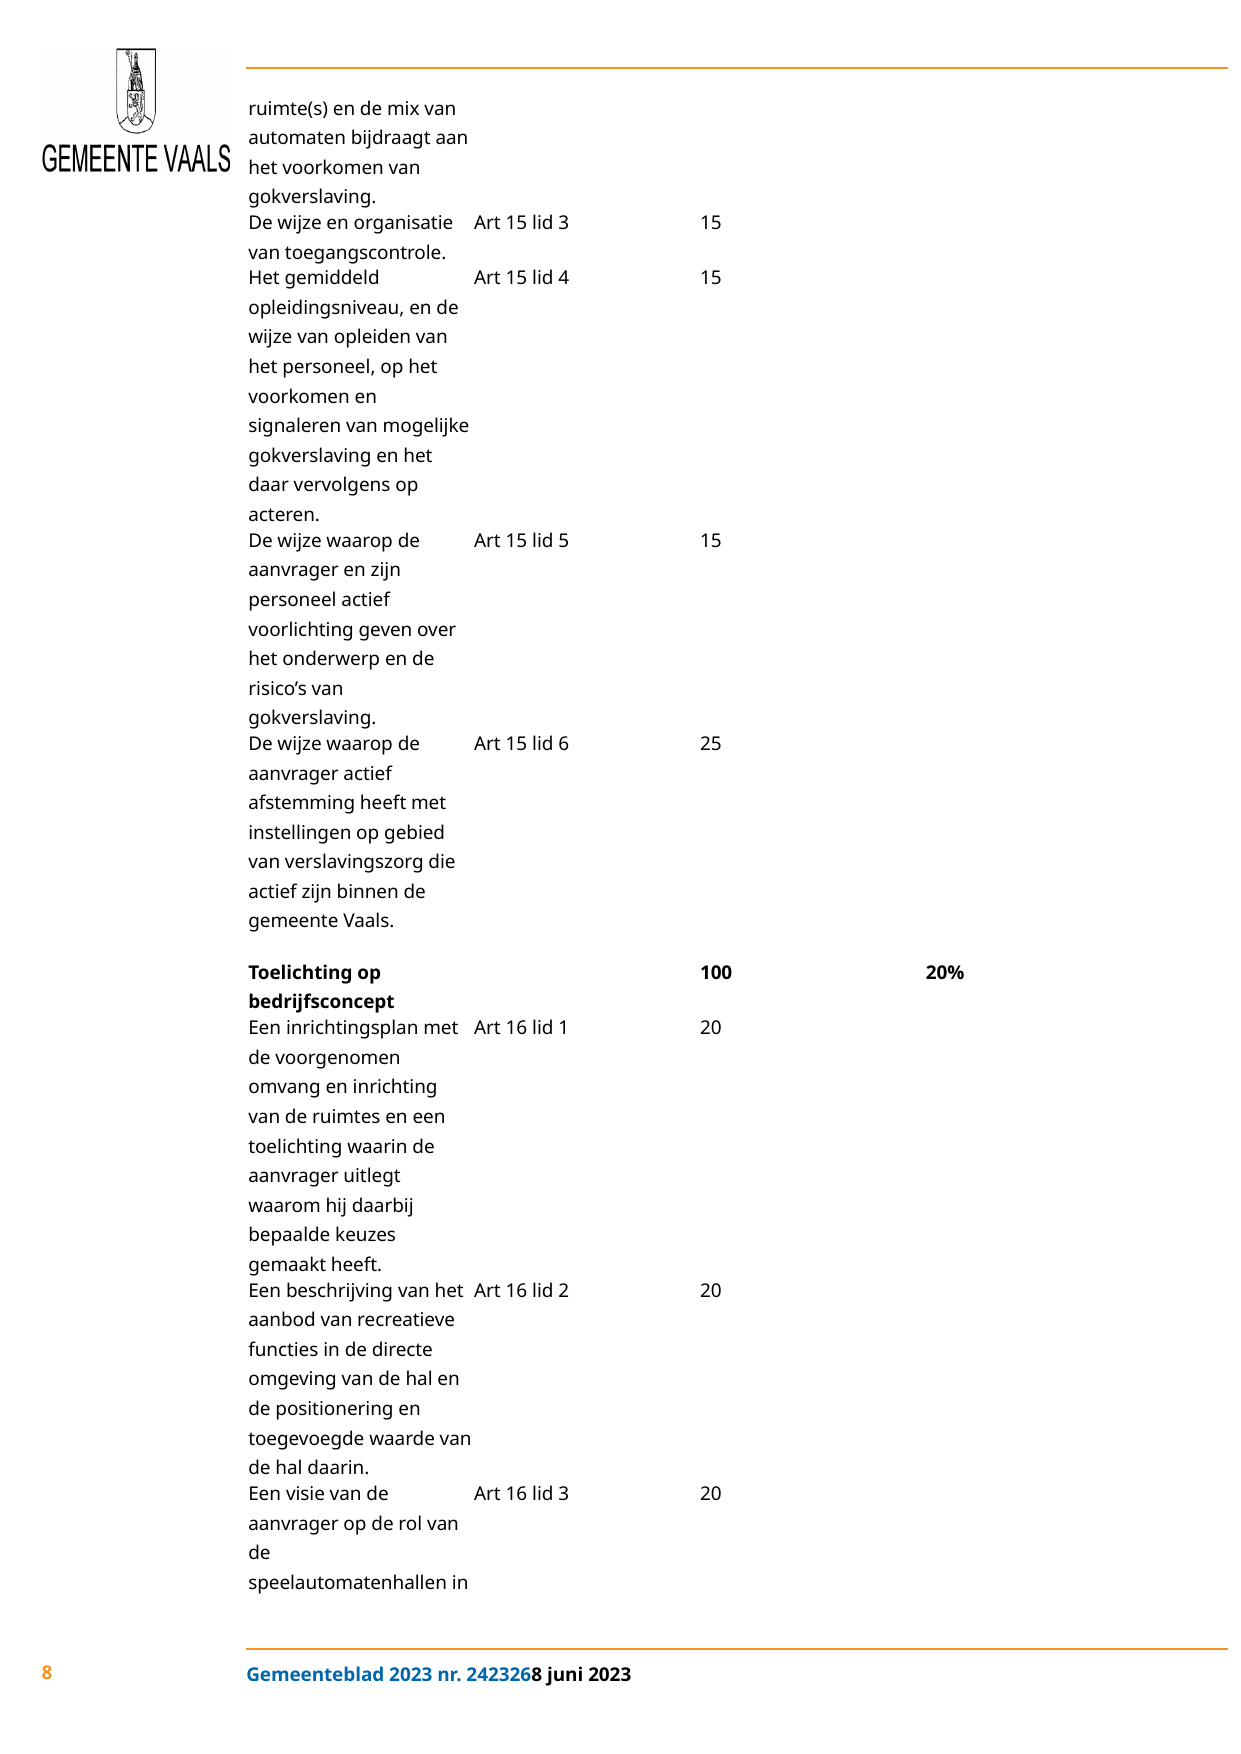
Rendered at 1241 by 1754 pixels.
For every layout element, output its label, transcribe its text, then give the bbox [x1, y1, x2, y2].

table_cell ruimte(s) en de mix van automaten bijdraagt aan het voorkomen van gokverslaving. [248, 95, 474, 209]
table_cell 20% [926, 959, 1152, 1014]
table_cell Art 15 lid 5 [474, 527, 700, 730]
table_cell Art 16 lid 3 [474, 1480, 700, 1594]
table_cell [474, 95, 700, 209]
table_cell 15 [700, 527, 926, 730]
table_cell [926, 95, 1152, 209]
table_cell [474, 934, 700, 959]
table_cell [926, 934, 1152, 959]
table_cell 20 [700, 1015, 926, 1277]
table_cell Een beschrijving van het aanbod van recreatieve functies in de directe omgeving van de hal en de positionering en toegevoegde waarde van de hal daarin. [248, 1277, 474, 1480]
table_cell Art 15 lid 3 [474, 209, 700, 264]
table_cell Art 16 lid 1 [474, 1015, 700, 1277]
table_cell [926, 527, 1152, 730]
table_cell [700, 934, 926, 959]
table_cell Art 15 lid 6 [474, 730, 700, 933]
table_cell [474, 959, 700, 1014]
table_cell [926, 209, 1152, 264]
table_cell Art 15 lid 4 [474, 265, 700, 527]
table_cell [926, 1277, 1152, 1480]
table_cell De wijze waarop de aanvrager actief afstemming heeft met instellingen op gebied van verslavingszorg die actief zijn binnen de gemeente Vaals. [248, 730, 474, 933]
table_cell 15 [700, 265, 926, 527]
table_cell [700, 95, 926, 209]
table_cell 20 [700, 1277, 926, 1480]
table_cell Een inrichtingsplan met de voorgenomen omvang en inrichting van de ruimtes en een toelichting waarin de aanvrager uitlegt waarom hij daarbij bepaalde keuzes gemaakt heeft. [248, 1015, 474, 1277]
table_cell [248, 934, 474, 959]
table_cell [926, 1015, 1152, 1277]
table_cell 20 [700, 1480, 926, 1594]
table_cell Art 16 lid 2 [474, 1277, 700, 1480]
table_cell [926, 265, 1152, 527]
table_cell 25 [700, 730, 926, 933]
table_cell Een visie van de aanvrager op de rol van de speelautomatenhallen in [248, 1480, 474, 1594]
table_cell Toelichting op bedrijfsconcept [248, 959, 474, 1014]
table_cell 100 [700, 959, 926, 1014]
table_cell De wijze en organisatie van toegangscontrole. [248, 209, 474, 264]
picture [41, 47, 231, 172]
table_cell [926, 730, 1152, 933]
table_cell 15 [700, 209, 926, 264]
table_cell Het gemiddeld opleidingsniveau, en de wijze van opleiden van het personeel, op het voorkomen en signaleren van mogelijke gokverslaving en het daar vervolgens op acteren. [248, 265, 474, 527]
table_cell De wijze waarop de aanvrager en zijn personeel actief voorlichting geven over het onderwerp en de risico’s van gokverslaving. [248, 527, 474, 730]
table_cell [926, 1480, 1152, 1594]
